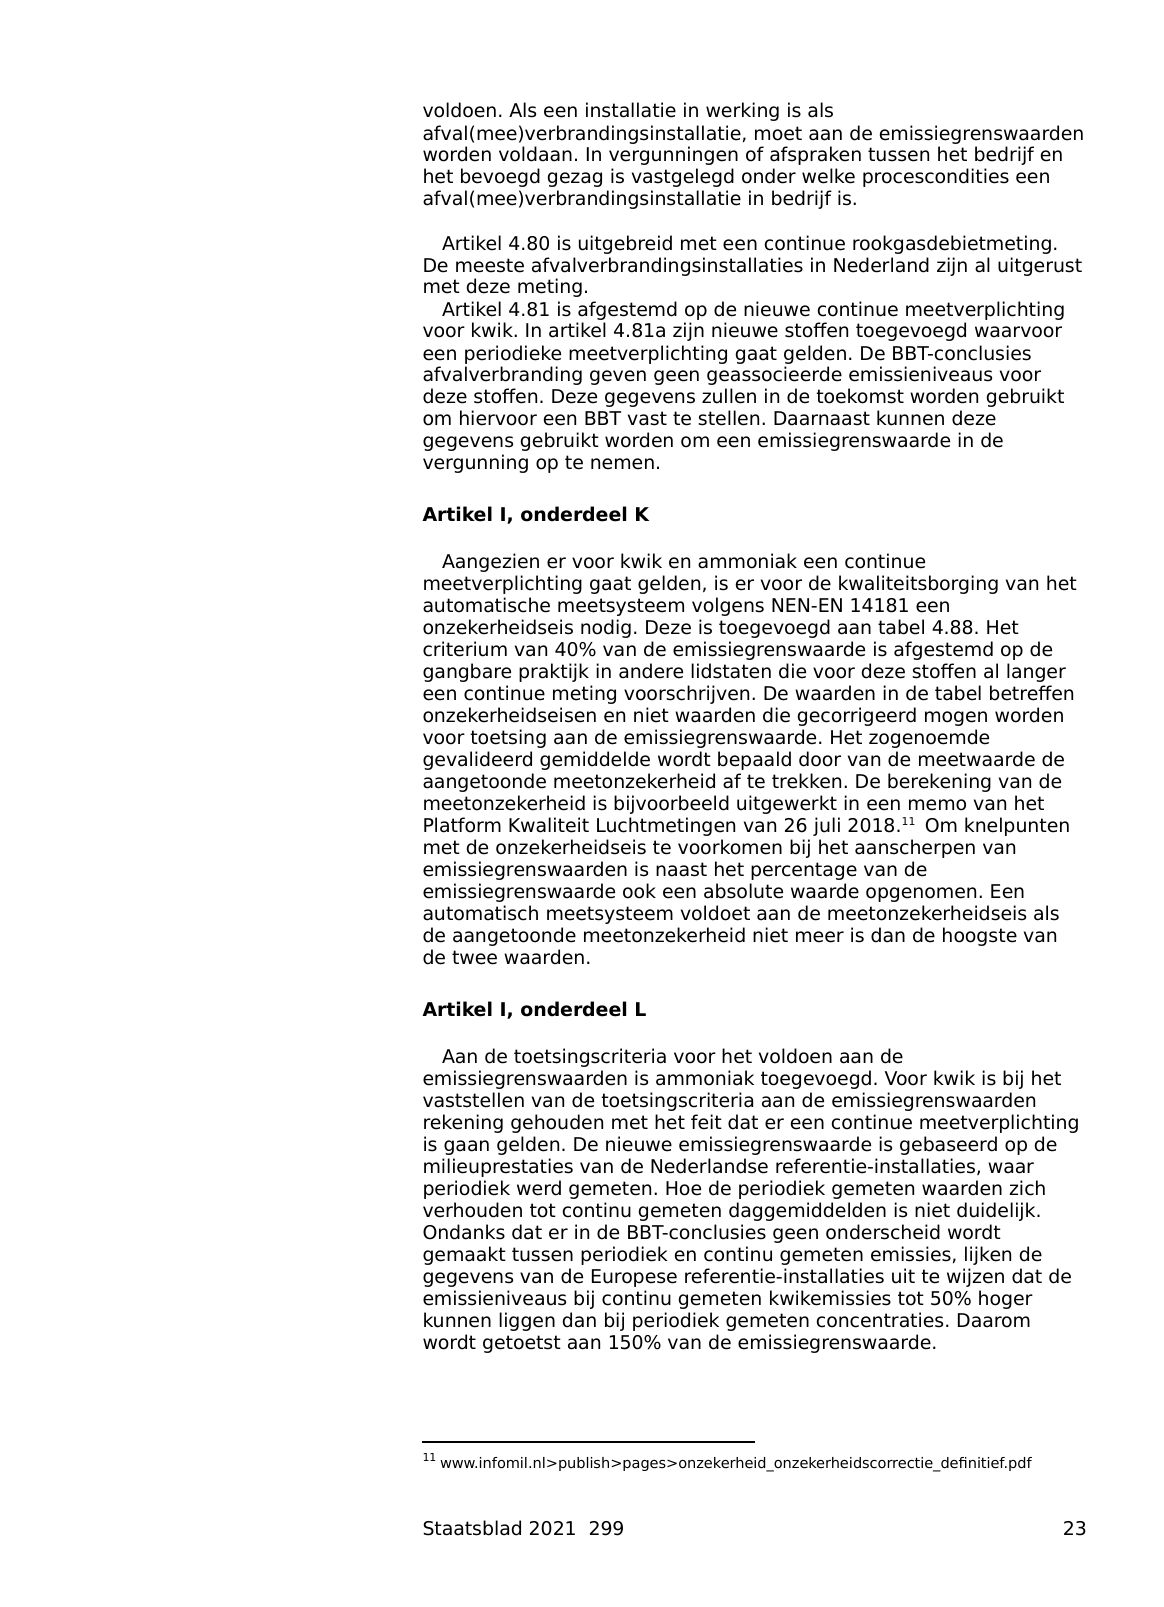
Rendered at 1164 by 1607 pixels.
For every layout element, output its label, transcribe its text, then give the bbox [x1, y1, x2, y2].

text www.infomil.nl>publish>pages>onzekerheid_onzekerheidscorrectie_definitief.pdf [422, 1451, 1087, 1473]
text Artikel 4.80 is uitgebreid met een continue rookgasdebietmeting. De meeste afvalverbrandingsinstallaties in Nederland zijn al uitgerust met deze meting. [422, 232, 1087, 298]
text Aangezien er voor kwik en ammoniak een continue meetverplichting gaat gelden, is er voor de kwaliteitsborging van het automatische meetsysteem volgens NEN-EN 14181 een onzekerheidseis nodig. Deze is toegevoegd aan tabel 4.88. Het criterium van 40% van de emissiegrenswaarde is afgestemd op de gangbare praktijk in andere lidstaten die voor deze stoffen al langer een continue meting voorschrijven. De waarden in de tabel betreffen onzekerheidseisen en niet waarden die gecorrigeerd mogen worden voor toetsing aan de emissiegrenswaarde. Het zogenoemde gevalideerd gemiddelde wordt bepaald door van de meetwaarde de aangetoonde meetonzekerheid af te trekken. De berekening van de meetonzekerheid is bijvoorbeeld uitgewerkt in een memo van het Platform Kwaliteit Luchtmetingen van 26 juli 2018. Om knelpunten met de onzekerheidseis te voorkomen bij het aanscherpen van emissiegrenswaarden is naast het percentage van de emissiegrenswaarde ook een absolute waarde opgenomen. Een automatisch meetsysteem voldoet aan de meetonzekerheidseis als de aangetoonde meetonzekerheid niet meer is dan de hoogste van de twee waarden. [422, 551, 1087, 969]
text Artikel 4.81 is afgestemd op de nieuwe continue meetverplichting voor kwik. In artikel 4.81a zijn nieuwe stoffen toegevoegd waarvoor een periodieke meetverplichting gaat gelden. De BBT-conclusies afvalverbranding geven geen geassocieerde emissieniveaus voor deze stoffen. Deze gegevens zullen in de toekomst worden gebruikt om hiervoor een BBT vast te stellen. Daarnaast kunnen deze gegevens gebruikt worden om een emissiegrenswaarde in de vergunning op te nemen. [422, 298, 1087, 474]
subtitle Artikel I, onderdeel L [422, 999, 1087, 1021]
text voldoen. Als een installatie in werking is als afval(mee)verbrandingsinstallatie, moet aan de emissiegrenswaarden worden voldaan. In vergunningen of afspraken tussen het bedrijf en het bevoegd gezag is vastgelegd onder welke procescondities een afval(mee)verbrandingsinstallatie in bedrijf is. [422, 100, 1087, 210]
subtitle Artikel I, onderdeel K [422, 504, 1087, 526]
text Aan de toetsingscriteria voor het voldoen aan de emissiegrenswaarden is ammoniak toegevoegd. Voor kwik is bij het vaststellen van de toetsingscriteria aan de emissiegrenswaarden rekening gehouden met het feit dat er een continue meetverplichting is gaan gelden. De nieuwe emissiegrenswaarde is gebaseerd op de milieuprestaties van de Nederlandse referentie-installaties, waar periodiek werd gemeten. Hoe de periodiek gemeten waarden zich verhouden tot continu gemeten daggemiddelden is niet duidelijk. Ondanks dat er in de BBT-conclusies geen onderscheid wordt gemaakt tussen periodiek en continu gemeten emissies, lijken de gegevens van de Europese referentie-installaties uit te wijzen dat de emissieniveaus bij continu gemeten kwikemissies tot 50% hoger kunnen liggen dan bij periodiek gemeten concentraties. Daarom wordt getoetst aan 150% van de emissiegrenswaarde. [422, 1046, 1087, 1353]
